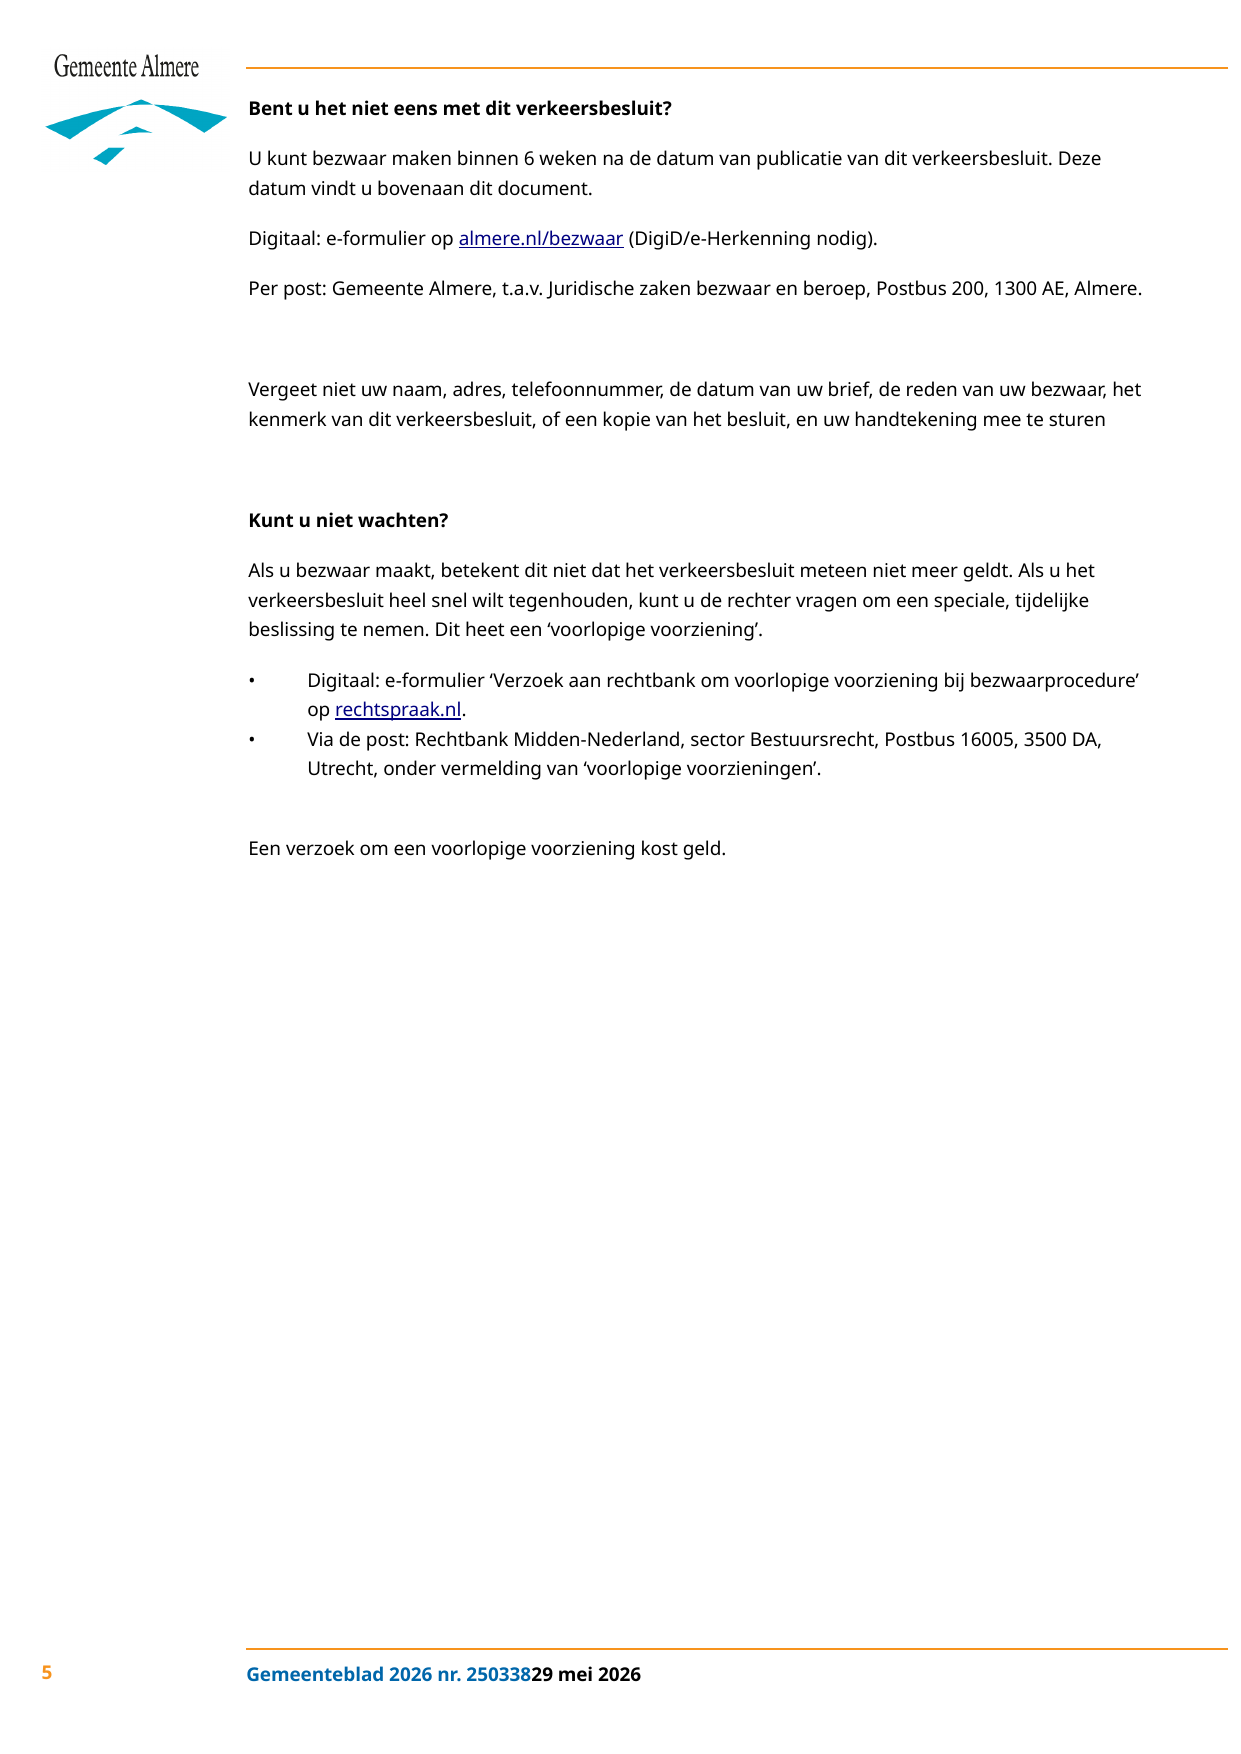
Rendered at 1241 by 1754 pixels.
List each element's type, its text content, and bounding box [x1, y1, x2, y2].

text Kunt u niet wachten? [248, 507, 1152, 533]
text Bent u het niet eens met dit verkeersbesluit? [248, 95, 1152, 121]
list Digitaal: e-formulier ‘Verzoek aan rechtbank om voorlopige voorziening bij bezwaarprocedure’ op rechtspraak.nl. [248, 667, 1152, 722]
text Een verzoek om een voorlopige voorziening kost geld. [248, 836, 1152, 861]
text Per post: Gemeente Almere, t.a.v. Juridische zaken bezwaar en beroep, Postbus 200, 1300 AE, Almere. [248, 276, 1152, 301]
list Via de post: Rechtbank Midden-Nederland, sector Bestuursrecht, Postbus 16005, 3500 DA, Utrecht, onder vermelding van ‘voorlopige voorzieningen’. [248, 726, 1152, 781]
text Digitaal: e-formulier op almere.nl/bezwaar (DigiD/e-Herkenning nodig). [248, 225, 1152, 251]
text Vergeet niet uw naam, adres, telefoonnummer, de datum van uw brief, de reden van uw bezwaar, het kenmerk van dit verkeersbesluit, of een kopie van het besluit, en uw handtekening mee te sturen [248, 376, 1152, 432]
picture [41, 47, 231, 172]
text U kunt bezwaar maken binnen 6 weken na de datum van publicatie van dit verkeersbesluit. Deze datum vindt u bovenaan dit document. [248, 145, 1152, 201]
text Als u bezwaar maakt, betekent dit niet dat het verkeersbesluit meteen niet meer geldt. Als u het verkeersbesluit heel snel wilt tegenhouden, kunt u de rechter vragen om een speciale, tijdelijke beslissing te nemen. Dit heet een ‘voorlopige voorziening’. [248, 557, 1152, 642]
